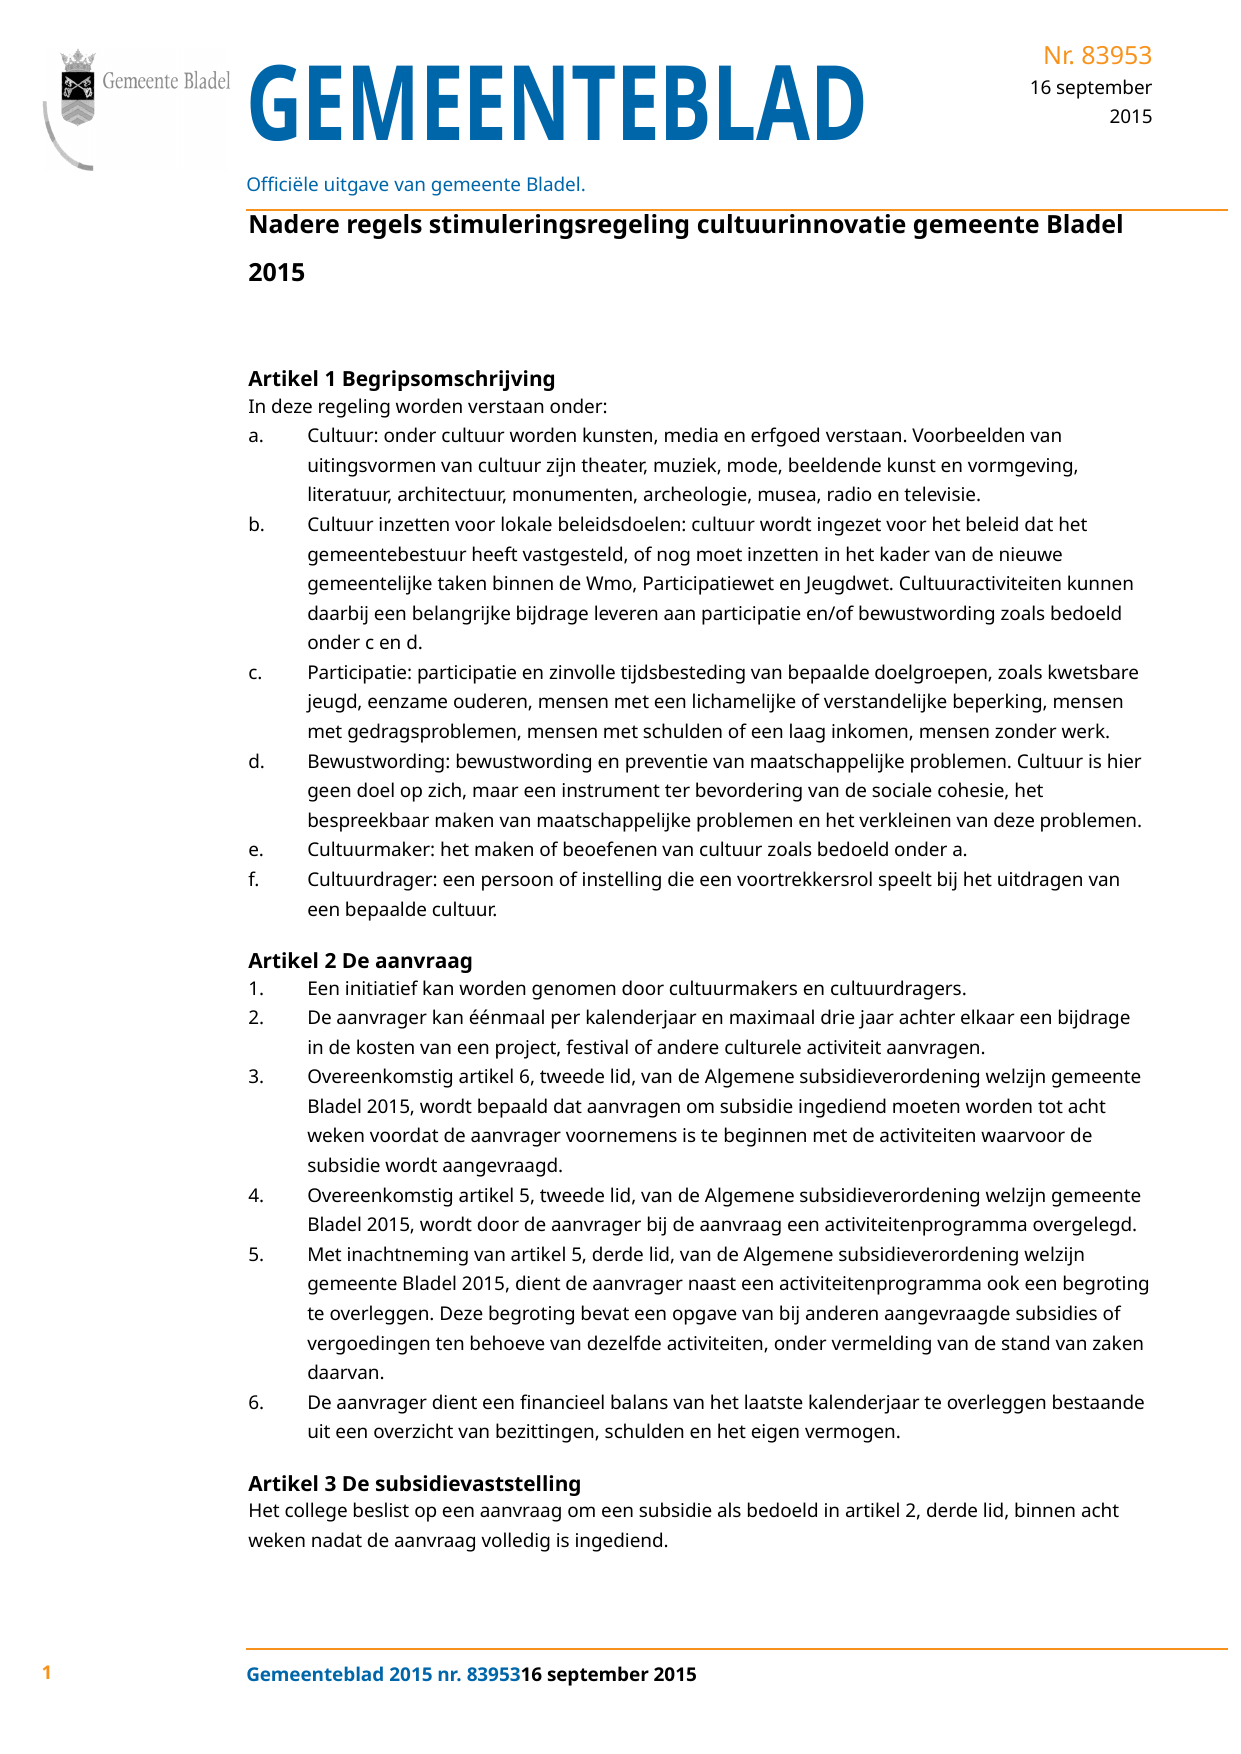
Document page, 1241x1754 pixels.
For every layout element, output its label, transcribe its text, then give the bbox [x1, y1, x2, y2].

text In deze regeling worden verstaan onder: [248, 393, 1152, 419]
text Artikel 2 De aanvraag [248, 946, 1152, 975]
list Cultuurmaker: het maken of beoefenen van cultuur zoals bedoeld onder a. [248, 837, 1152, 862]
list Cultuurdrager: een persoon of instelling die een voortrekkersrol speelt bij het uitdragen van een bepaalde cultuur. [248, 866, 1152, 922]
picture [41, 47, 231, 172]
list Participatie: participatie en zinvolle tijdsbesteding van bepaalde doelgroepen, zoals kwetsbare jeugd, eenzame ouderen, mensen met een lichamelijke of verstandelijke beperking, mensen met gedragsproblemen, mensen met schulden of een laag inkomen, mensen zonder werk. [248, 659, 1152, 744]
list De aanvrager kan éénmaal per kalenderjaar en maximaal drie jaar achter elkaar een bijdrage in de kosten van een project, festival of andere culturele activiteit aanvragen. [248, 1004, 1152, 1059]
list Met inachtneming van artikel 5, derde lid, van de Algemene subsidieverordening welzijn gemeente Bladel 2015, dient de aanvrager naast een activiteitenprogramma ook een begroting te overleggen. Deze begroting bevat een opgave van bij anderen aangevraagde subsidies of vergoedingen ten behoeve van dezelfde activiteiten, onder vermelding van de stand van zaken daarvan. [248, 1241, 1152, 1385]
list Cultuur inzetten voor lokale beleidsdoelen: cultuur wordt ingezet voor het beleid dat het gemeentebestuur heeft vastgesteld, of nog moet inzetten in het kader van de nieuwe gemeentelijke taken binnen de Wmo, Participatiewet en Jeugdwet. Cultuuractiviteiten kunnen daarbij een belangrijke bijdrage leveren aan participatie en/of bewustwording zoals bedoeld onder c en d. [248, 511, 1152, 655]
list Overeenkomstig artikel 6, tweede lid, van de Algemene subsidieverordening welzijn gemeente Bladel 2015, wordt bepaald dat aanvragen om subsidie ingediend moeten worden tot acht weken voordat de aanvrager voornemens is te beginnen met de activiteiten waarvoor de subsidie wordt aangevraagd. [248, 1063, 1152, 1178]
text Artikel 1 Begripsomschrijving [248, 364, 1152, 393]
text Het college beslist op een aanvraag om een subsidie als bedoeld in artikel 2, derde lid, binnen acht weken nadat de aanvraag volledig is ingediend. [248, 1497, 1152, 1553]
list Een initiatief kan worden genomen door cultuurmakers en cultuurdragers. [248, 975, 1152, 1000]
text Nadere regels stimuleringsregeling cultuurinnovatie gemeente Bladel 2015 [248, 211, 1152, 288]
list De aanvrager dient een financieel balans van het laatste kalenderjaar te overleggen bestaande uit een overzicht van bezittingen, schulden en het eigen vermogen. [248, 1389, 1152, 1444]
list Overeenkomstig artikel 5, tweede lid, van de Algemene subsidieverordening welzijn gemeente Bladel 2015, wordt door de aanvrager bij de aanvraag een activiteitenprogramma overgelegd. [248, 1182, 1152, 1237]
list Cultuur: onder cultuur worden kunsten, media en erfgoed verstaan. Voorbeelden van uitingsvormen van cultuur zijn theater, muziek, mode, beeldende kunst en vormgeving, literatuur, architectuur, monumenten, archeologie, musea, radio en televisie. [248, 422, 1152, 507]
list Bewustwording: bewustwording en preventie van maatschappelijke problemen. Cultuur is hier geen doel op zich, maar een instrument ter bevordering van de sociale cohesie, het bespreekbaar maken van maatschappelijke problemen en het verkleinen van deze problemen. [248, 748, 1152, 833]
text Artikel 3 De subsidievaststelling [248, 1469, 1152, 1497]
